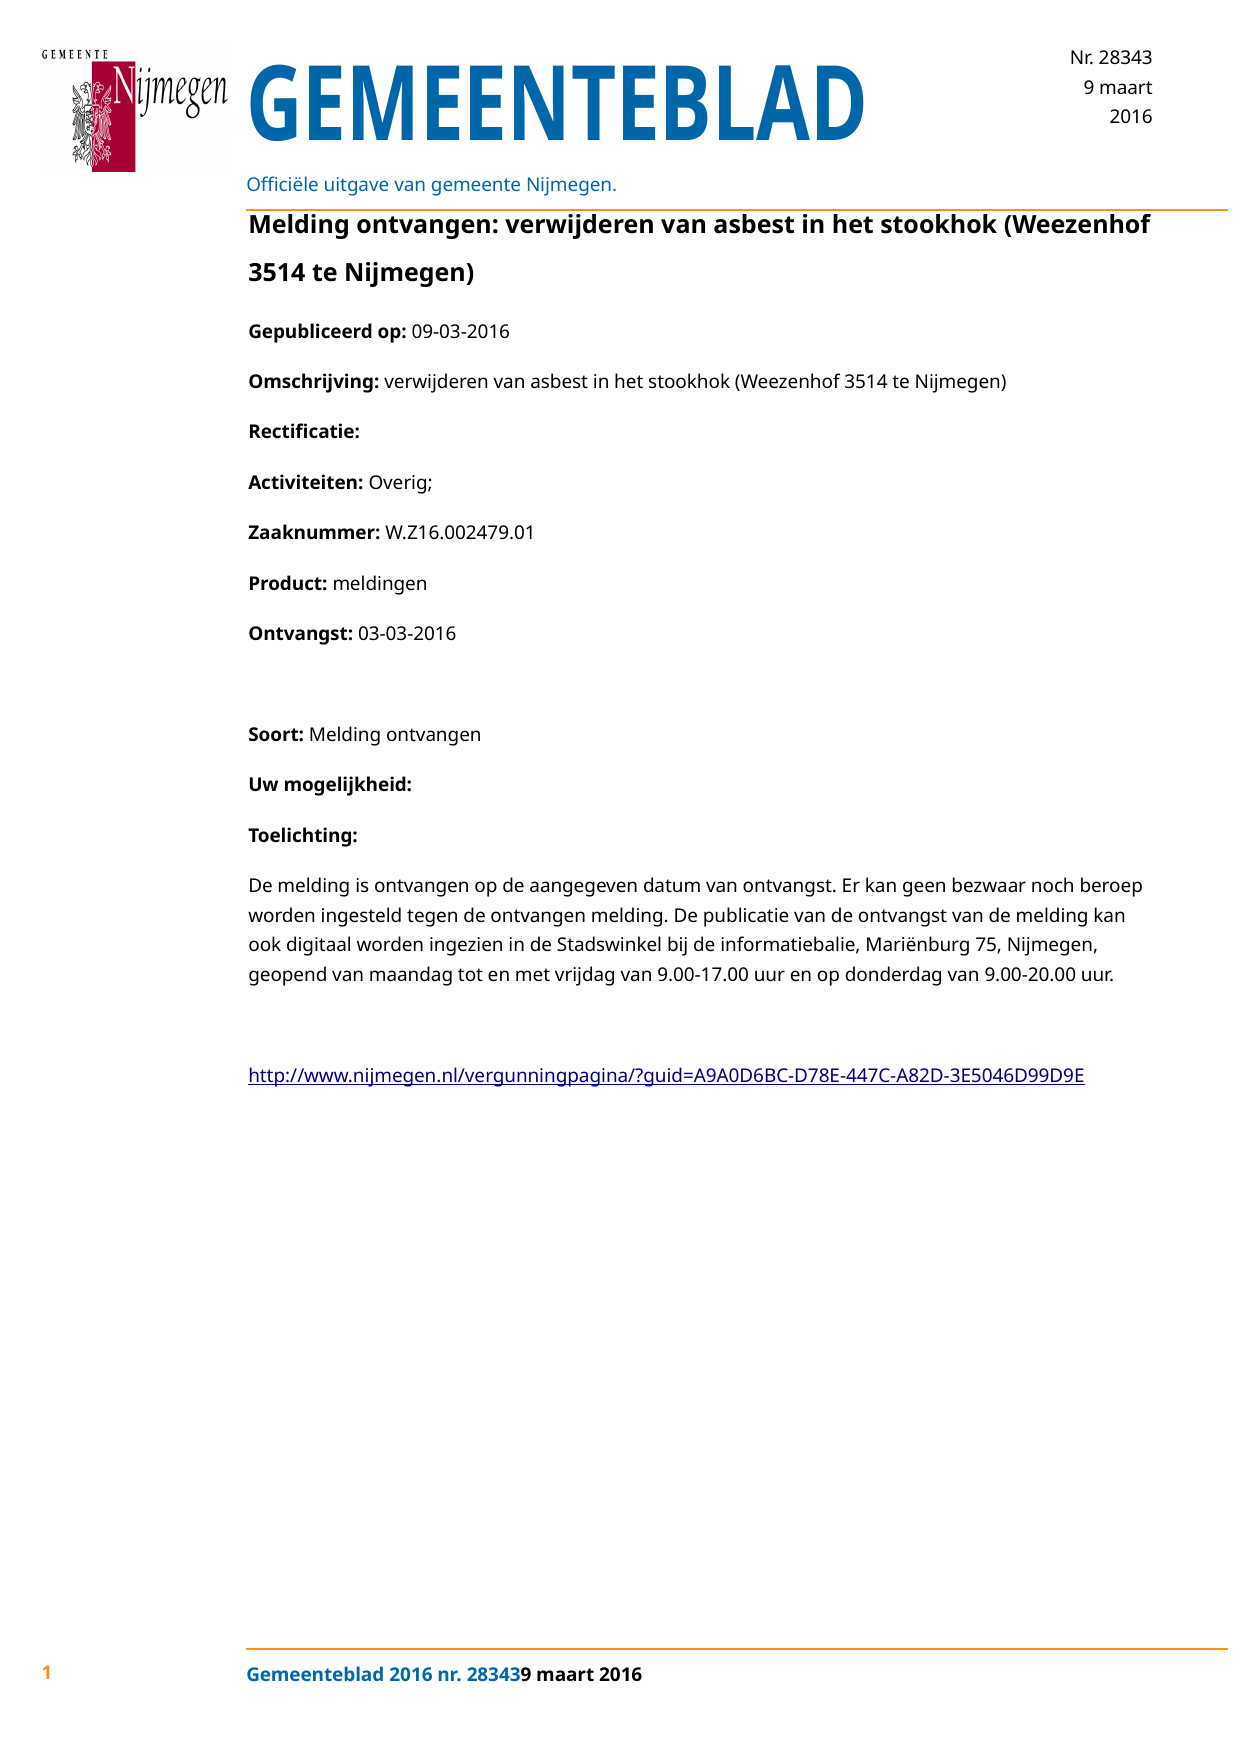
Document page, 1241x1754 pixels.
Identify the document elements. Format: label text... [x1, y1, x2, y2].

text Uw mogelijkheid: [248, 772, 1152, 797]
text Toelichting: [248, 822, 1152, 848]
text Gepubliceerd op: 09-03-2016 [248, 318, 1152, 344]
text Melding ontvangen: verwijderen van asbest in het stookhok (Weezenhof 3514 te Nijmegen) [248, 211, 1152, 288]
text De melding is ontvangen op de aangegeven datum van ontvangst. Er kan geen bezwaar noch beroep worden ingesteld tegen de ontvangen melding. De publicatie van de ontvangst van de melding kan ook digitaal worden ingezien in de Stadswinkel bij de informatiebalie, Mariënburg 75, Nijmegen, geopend van maandag tot en met vrijdag van 9.00-17.00 uur en op donderdag van 9.00-20.00 uur. [248, 872, 1152, 987]
text Zaaknummer: W.Z16.002479.01 [248, 519, 1152, 545]
text http://www.nijmegen.nl/vergunningpagina/?guid=A9A0D6BC-D78E-447C-A82D-3E5046D99D9E [248, 1062, 1152, 1088]
text Omschrijving: verwijderen van asbest in het stookhok (Weezenhof 3514 te Nijmegen) [248, 368, 1152, 394]
text Rectificatie: [248, 419, 1152, 444]
text Ontvangst: 03-03-2016 [248, 620, 1152, 646]
text Activiteiten: Overig; [248, 469, 1152, 495]
text Soort: Melding ontvangen [248, 721, 1152, 747]
text Product: meldingen [248, 570, 1152, 596]
picture [41, 47, 231, 172]
